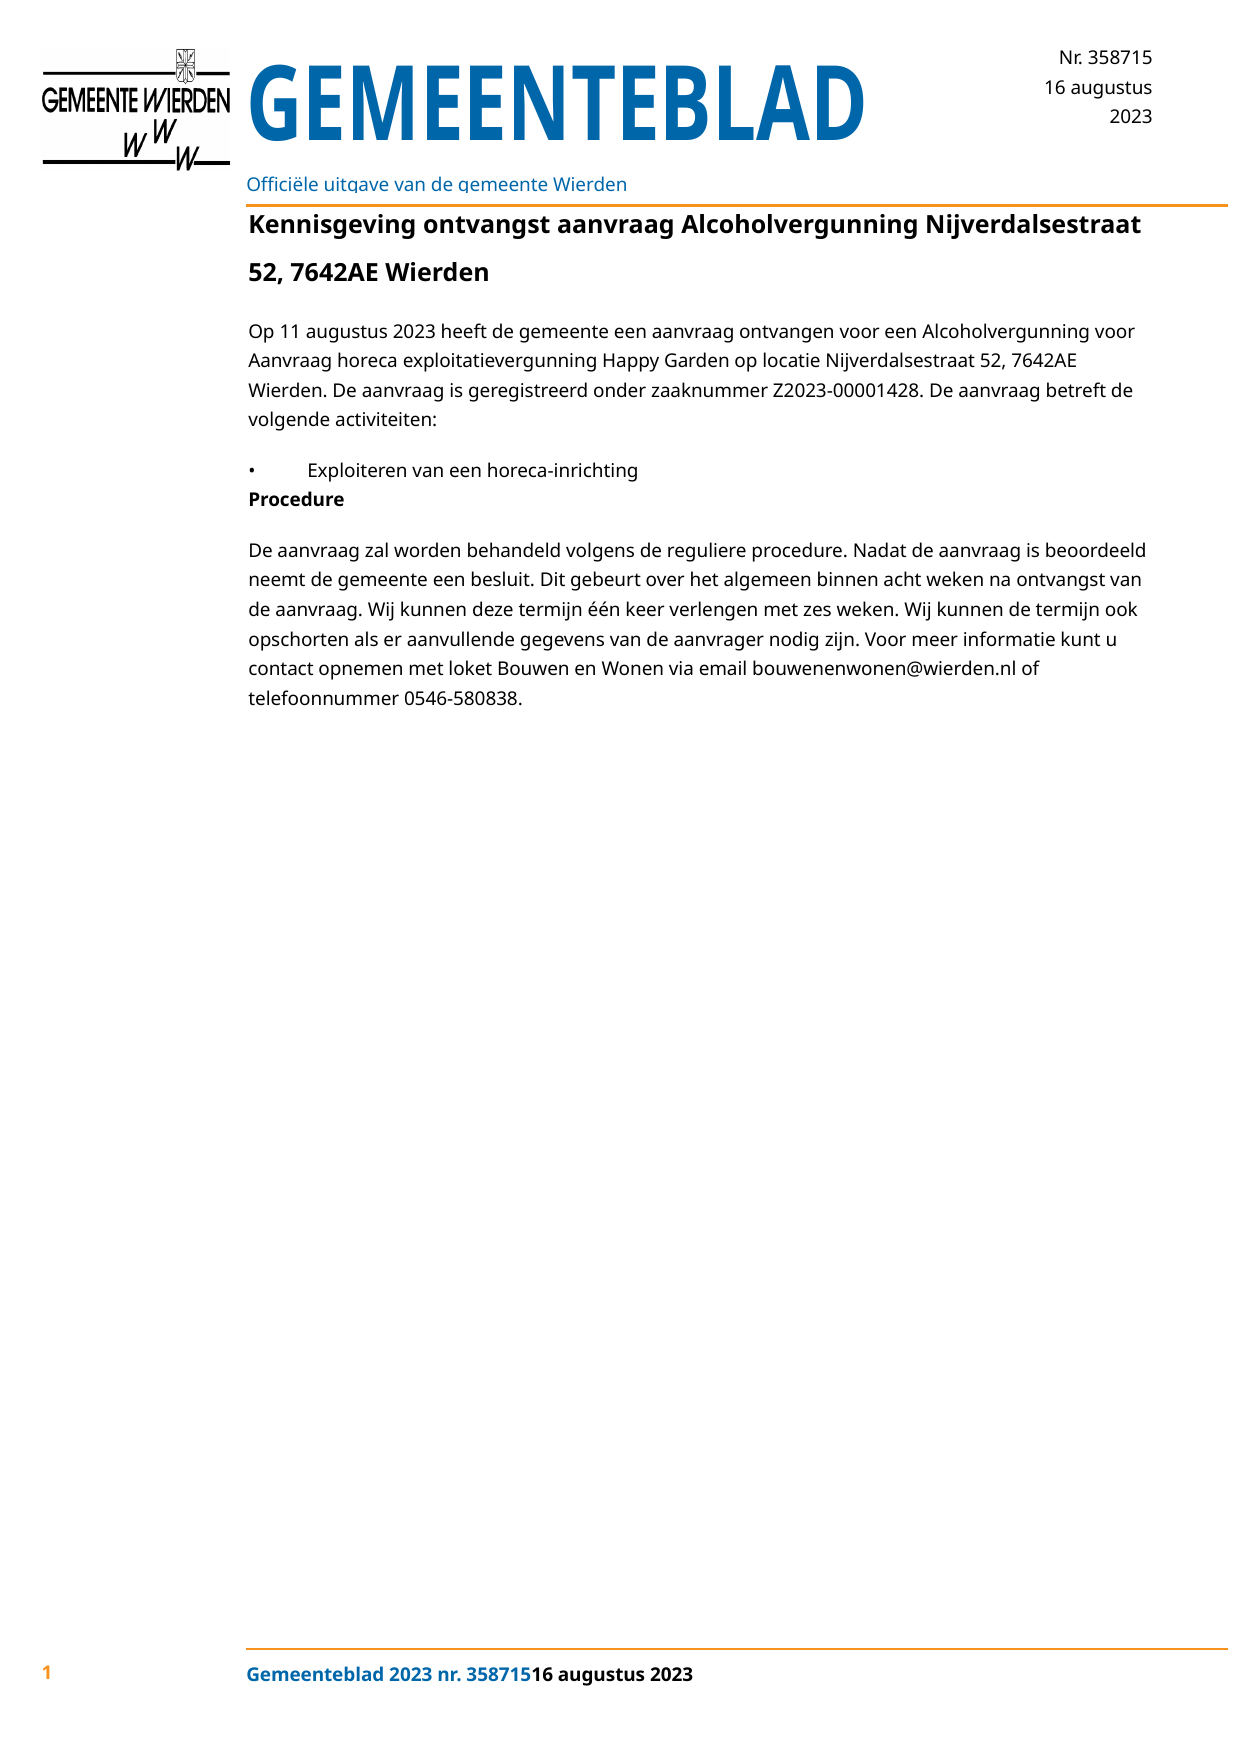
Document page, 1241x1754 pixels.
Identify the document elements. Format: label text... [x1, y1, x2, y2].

text Op 11 augustus 2023 heeft de gemeente een aanvraag ontvangen voor een Alcoholvergunning voor Aanvraag horeca exploitatievergunning Happy Garden op locatie Nijverdalsestraat 52, 7642AE Wierden. De aanvraag is geregistreerd onder zaaknummer Z2023-00001428. De aanvraag betreft de volgende activiteiten: [248, 318, 1152, 432]
picture [41, 47, 231, 172]
text De aanvraag zal worden behandeld volgens de reguliere procedure. Nadat de aanvraag is beoordeeld neemt de gemeente een besluit. Dit gebeurt over het algemeen binnen acht weken na ontvangst van de aanvraag. Wij kunnen deze termijn één keer verlengen met zes weken. Wij kunnen de termijn ook opschorten als er aanvullende gegevens van de aanvrager nodig zijn. Voor meer informatie kunt u contact opnemen met loket Bouwen en Wonen via email bouwenenwonen@wierden.nl of telefoonnummer 0546-580838. [248, 537, 1152, 711]
list Exploiteren van een horeca-inrichting [248, 457, 1152, 483]
text Procedure [248, 487, 1152, 512]
text Kennisgeving ontvangst aanvraag Alcoholvergunning Nijverdalsestraat 52, 7642AE Wierden [248, 207, 1152, 288]
